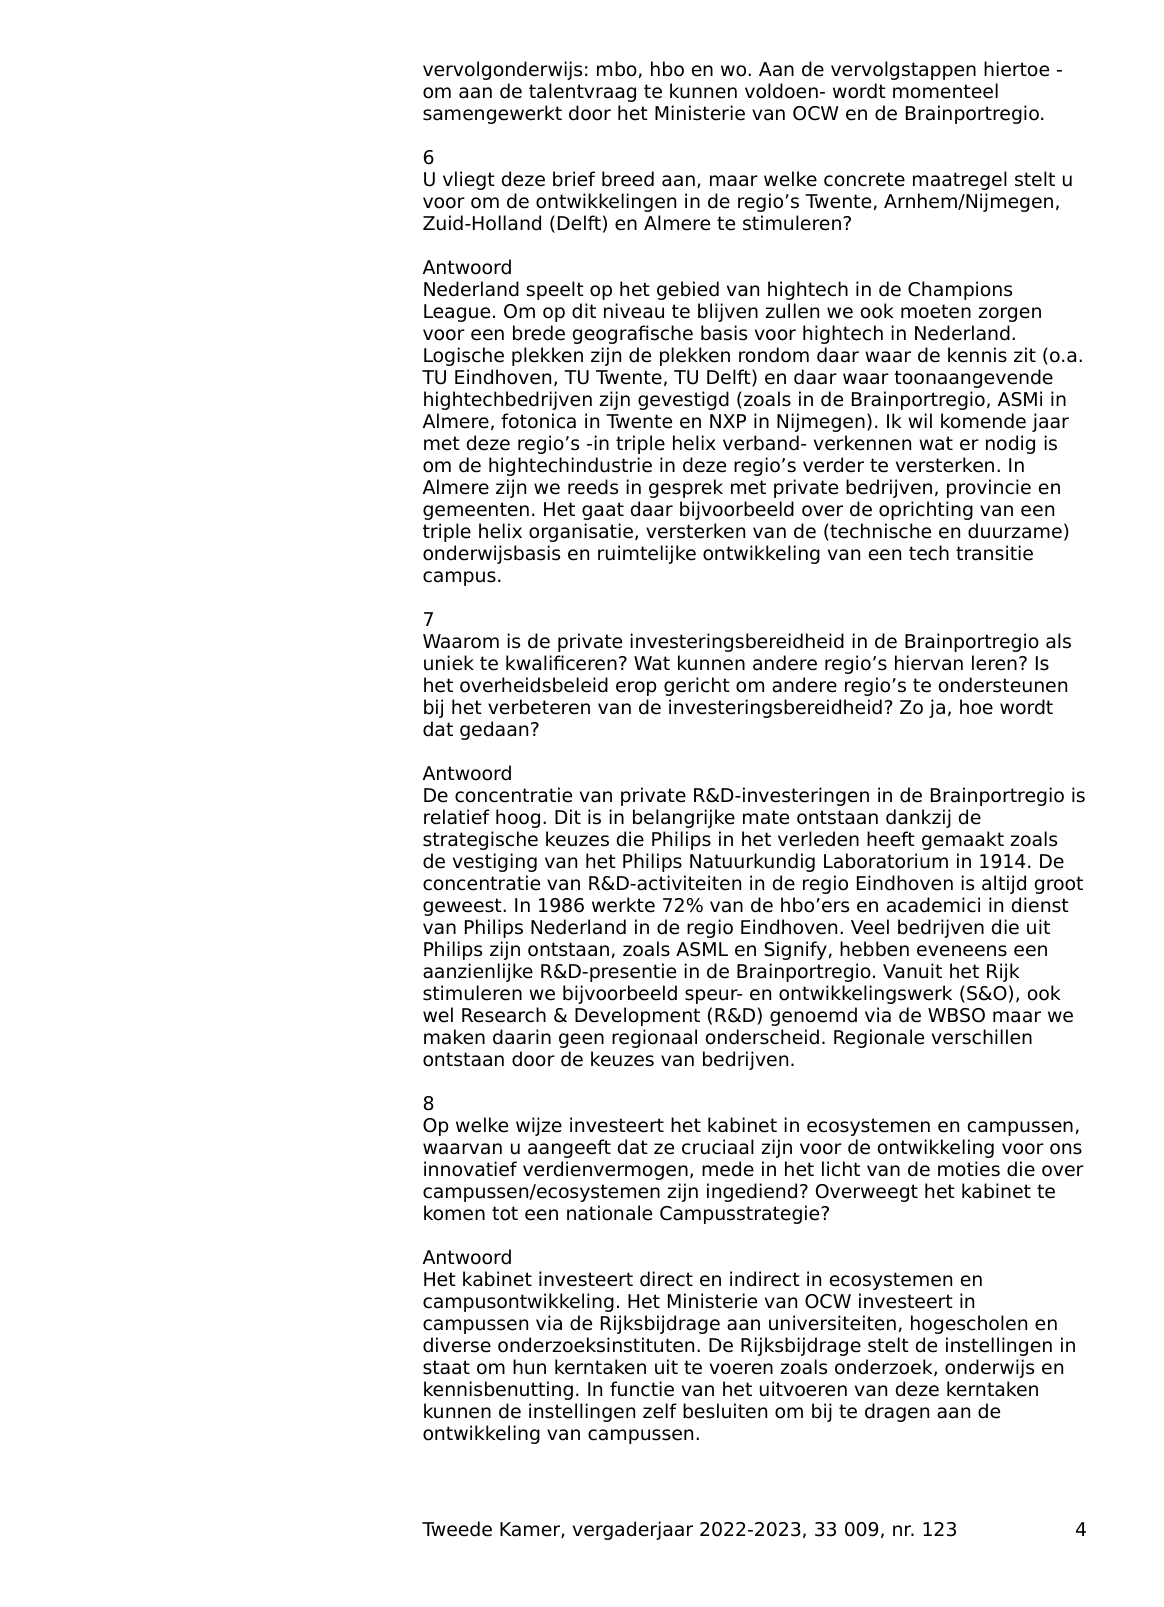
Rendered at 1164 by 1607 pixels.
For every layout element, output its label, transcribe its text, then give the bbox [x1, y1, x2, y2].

text 8 [422, 1093, 1087, 1115]
text De concentratie van private R&D-investeringen in de Brainportregio is relatief hoog. Dit is in belangrijke mate ontstaan dankzij de strategische keuzes die Philips in het verleden heeft gemaakt zoals de vestiging van het Philips Natuurkundig Laboratorium in 1914. De concentratie van R&D-activiteiten in de regio Eindhoven is altijd groot geweest. In 1986 werkte 72% van de hbo’ers en academici in dienst van Philips Nederland in de regio Eindhoven. Veel bedrijven die uit Philips zijn ontstaan, zoals ASML en Signify, hebben eveneens een aanzienlijke R&D-presentie in de Brainportregio. Vanuit het Rijk stimuleren we bijvoorbeeld speur- en ontwikkelingswerk (S&O), ook wel Research & Development (R&D) genoemd via de WBSO maar we maken daarin geen regionaal onderscheid. Regionale verschillen ontstaan door de keuzes van bedrijven. [422, 785, 1087, 1071]
text U vliegt deze brief breed aan, maar welke concrete maatregel stelt u voor om de ontwikkelingen in de regio’s Twente, Arnhem/Nijmegen, Zuid-Holland (Delft) en Almere te stimuleren? [422, 169, 1087, 235]
text Op welke wijze investeert het kabinet in ecosystemen en campussen, waarvan u aangeeft dat ze cruciaal zijn voor de ontwikkeling voor ons innovatief verdienvermogen, mede in het licht van de moties die over campussen/ecosystemen zijn ingediend? Overweegt het kabinet te komen tot een nationale Campusstrategie? [422, 1115, 1087, 1225]
text 6 [422, 147, 1087, 169]
text Antwoord [422, 763, 1087, 785]
text vervolgonderwijs: mbo, hbo en wo. Aan de vervolgstappen hiertoe -om aan de talentvraag te kunnen voldoen- wordt momenteel samengewerkt door het Ministerie van OCW en de Brainportregio. [422, 59, 1087, 125]
text Waarom is de private investeringsbereidheid in de Brainportregio als uniek te kwalificeren? Wat kunnen andere regio’s hiervan leren? Is het overheidsbeleid erop gericht om andere regio’s te ondersteunen bij het verbeteren van de investeringsbereidheid? Zo ja, hoe wordt dat gedaan? [422, 631, 1087, 741]
text Antwoord [422, 1247, 1087, 1269]
text Antwoord [422, 257, 1087, 279]
text Nederland speelt op het gebied van hightech in de Champions League. Om op dit niveau te blijven zullen we ook moeten zorgen voor een brede geografische basis voor hightech in Nederland. Logische plekken zijn de plekken rondom daar waar de kennis zit (o.a. TU Eindhoven, TU Twente, TU Delft) en daar waar toonaangevende hightechbedrijven zijn gevestigd (zoals in de Brainportregio, ASMi in Almere, fotonica in Twente en NXP in Nijmegen). Ik wil komende jaar met deze regio’s -in triple helix verband- verkennen wat er nodig is om de hightechindustrie in deze regio’s verder te versterken. In Almere zijn we reeds in gesprek met private bedrijven, provincie en gemeenten. Het gaat daar bijvoorbeeld over de oprichting van een triple helix organisatie, versterken van de (technische en duurzame) onderwijsbasis en ruimtelijke ontwikkeling van een tech transitie campus. [422, 279, 1087, 587]
text Het kabinet investeert direct en indirect in ecosystemen en campusontwikkeling. Het Ministerie van OCW investeert in campussen via de Rijksbijdrage aan universiteiten, hogescholen en diverse onderzoeksinstituten. De Rijksbijdrage stelt de instellingen in staat om hun kerntaken uit te voeren zoals onderzoek, onderwijs en kennisbenutting. In functie van het uitvoeren van deze kerntaken kunnen de instellingen zelf besluiten om bij te dragen aan de ontwikkeling van campussen. [422, 1269, 1087, 1445]
text 7 [422, 609, 1087, 631]
